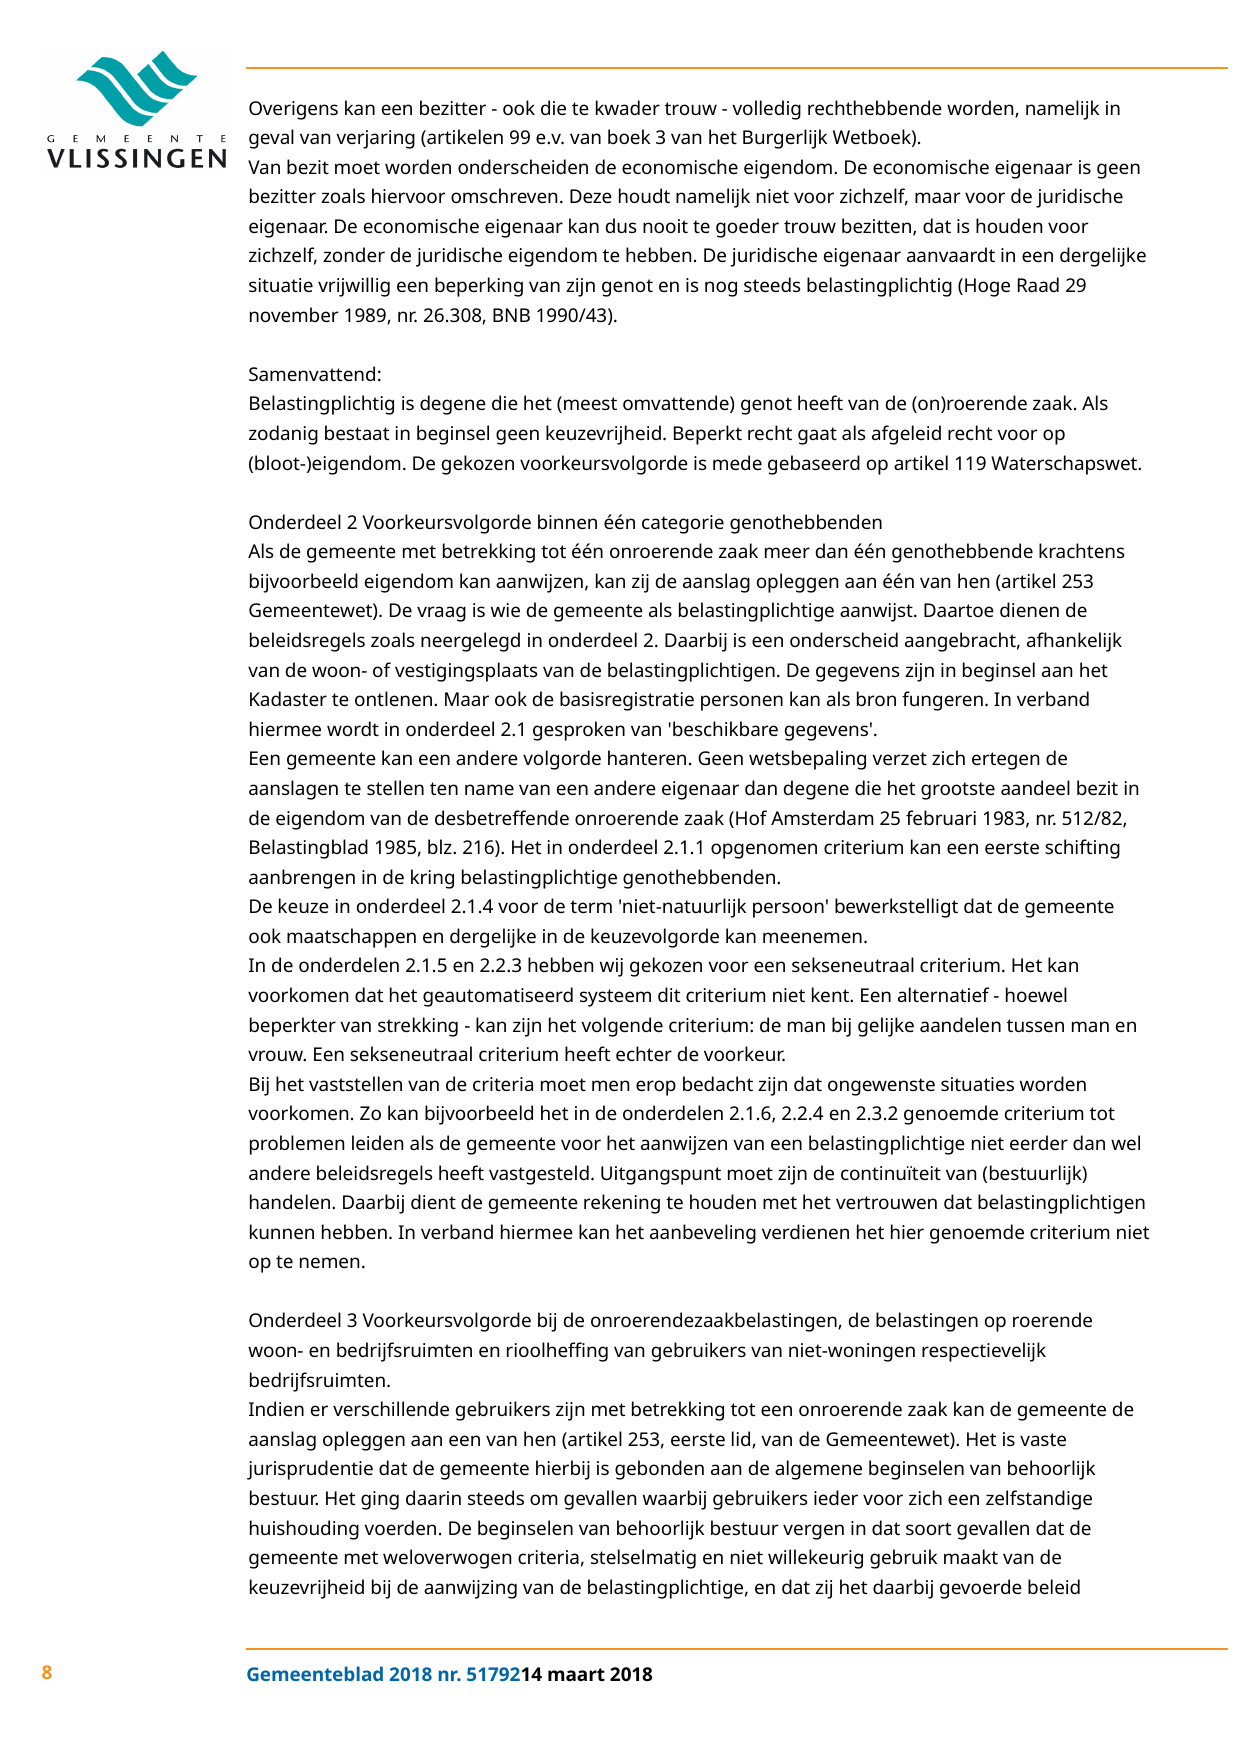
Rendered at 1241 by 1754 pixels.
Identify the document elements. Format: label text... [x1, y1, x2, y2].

picture [41, 47, 231, 172]
text Bij het vaststellen van de criteria moet men erop bedacht zijn dat ongewenste situaties worden voorkomen. Zo kan bijvoorbeeld het in de onderdelen 2.1.6, 2.2.4 en 2.3.2 genoemde criterium tot problemen leiden als de gemeente voor het aanwijzen van een belastingplichtige niet eerder dan wel andere beleidsregels heeft vastgesteld. Uitgangspunt moet zijn de continuïteit van (bestuurlijk) handelen. Daarbij dient de gemeente rekening te houden met het vertrouwen dat belastingplichtigen kunnen hebben. In verband hiermee kan het aanbeveling verdienen het hier genoemde criterium niet op te nemen. [248, 1071, 1152, 1274]
text Van bezit moet worden onderscheiden de economische eigendom. De economische eigenaar is geen bezitter zoals hiervoor omschreven. Deze houdt namelijk niet voor zichzelf, maar voor de juridische eigenaar. De economische eigenaar kan dus nooit te goeder trouw bezitten, dat is houden voor zichzelf, zonder de juridische eigendom te hebben. De juridische eigenaar aanvaardt in een dergelijke situatie vrijwillig een beperking van zijn genot en is nog steeds belastingplichtig (Hoge Raad 29 november 1989, nr. 26.308, BNB 1990/43). [248, 154, 1152, 328]
text In de onderdelen 2.1.5 en 2.2.3 hebben wij gekozen voor een sekseneutraal criterium. Het kan voorkomen dat het geautomatiseerd systeem dit criterium niet kent. Een alternatief - hoewel beperkter van strekking - kan zijn het volgende criterium: de man bij gelijke aandelen tussen man en vrouw. Een sekseneutraal criterium heeft echter de voorkeur. [248, 953, 1152, 1067]
text Onderdeel 3 Voorkeursvolgorde bij de onroerendezaakbelastingen, de belastingen op roerende woon- en bedrijfsruimten en rioolheffing van gebruikers van niet-woningen respectievelijk bedrijfsruimten. [248, 1308, 1152, 1393]
text Indien er verschillende gebruikers zijn met betrekking tot een onroerende zaak kan de gemeente de aanslag opleggen aan een van hen (artikel 253, eerste lid, van de Gemeentewet). Het is vaste jurisprudentie dat de gemeente hierbij is gebonden aan de algemene beginselen van behoorlijk bestuur. Het ging daarin steeds om gevallen waarbij gebruikers ieder voor zich een zelfstandige huishouding voerden. De beginselen van behoorlijk bestuur vergen in dat soort gevallen dat de gemeente met weloverwogen criteria, stelselmatig en niet willekeurig gebruik maakt van de keuzevrijheid bij de aanwijzing van de belastingplichtige, en dat zij het daarbij gevoerde beleid [248, 1396, 1152, 1600]
text Onderdeel 2 Voorkeursvolgorde binnen één categorie genothebbenden [248, 509, 1152, 535]
text Samenvattend: [248, 361, 1152, 387]
text Belastingplichtig is degene die het (meest omvattende) genot heeft van de (on)roerende zaak. Als zodanig bestaat in beginsel geen keuzevrijheid. Beperkt recht gaat als afgeleid recht voor op (bloot-)eigendom. De gekozen voorkeursvolgorde is mede gebaseerd op artikel 119 Waterschapswet. [248, 391, 1152, 476]
text Als de gemeente met betrekking tot één onroerende zaak meer dan één genothebbende krachtens bijvoorbeeld eigendom kan aanwijzen, kan zij de aanslag opleggen aan één van hen (artikel 253 Gemeentewet). De vraag is wie de gemeente als belastingplichtige aanwijst. Daartoe dienen de beleidsregels zoals neergelegd in onderdeel 2. Daarbij is een onderscheid aangebracht, afhankelijk van de woon- of vestigingsplaats van de belastingplichtigen. De gegevens zijn in beginsel aan het Kadaster te ontlenen. Maar ook de basisregistratie personen kan als bron fungeren. In verband hiermee wordt in onderdeel 2.1 gesproken van 'beschikbare gegevens'. [248, 538, 1152, 742]
text Overigens kan een bezitter - ook die te kwader trouw - volledig rechthebbende worden, namelijk in geval van verjaring (artikelen 99 e.v. van boek 3 van het Burgerlijk Wetboek). [248, 95, 1152, 150]
text Een gemeente kan een andere volgorde hanteren. Geen wetsbepaling verzet zich ertegen de aanslagen te stellen ten name van een andere eigenaar dan degene die het grootste aandeel bezit in de eigendom van de desbetreffende onroerende zaak (Hof Amsterdam 25 februari 1983, nr. 512/82, Belastingblad 1985, blz. 216). Het in onderdeel 2.1.1 opgenomen criterium kan een eerste schifting aanbrengen in de kring belastingplichtige genothebbenden. [248, 746, 1152, 890]
text De keuze in onderdeel 2.1.4 voor de term 'niet-natuurlijk persoon' bewerkstelligt dat de gemeente ook maatschappen en dergelijke in de keuzevolgorde kan meenemen. [248, 893, 1152, 949]
